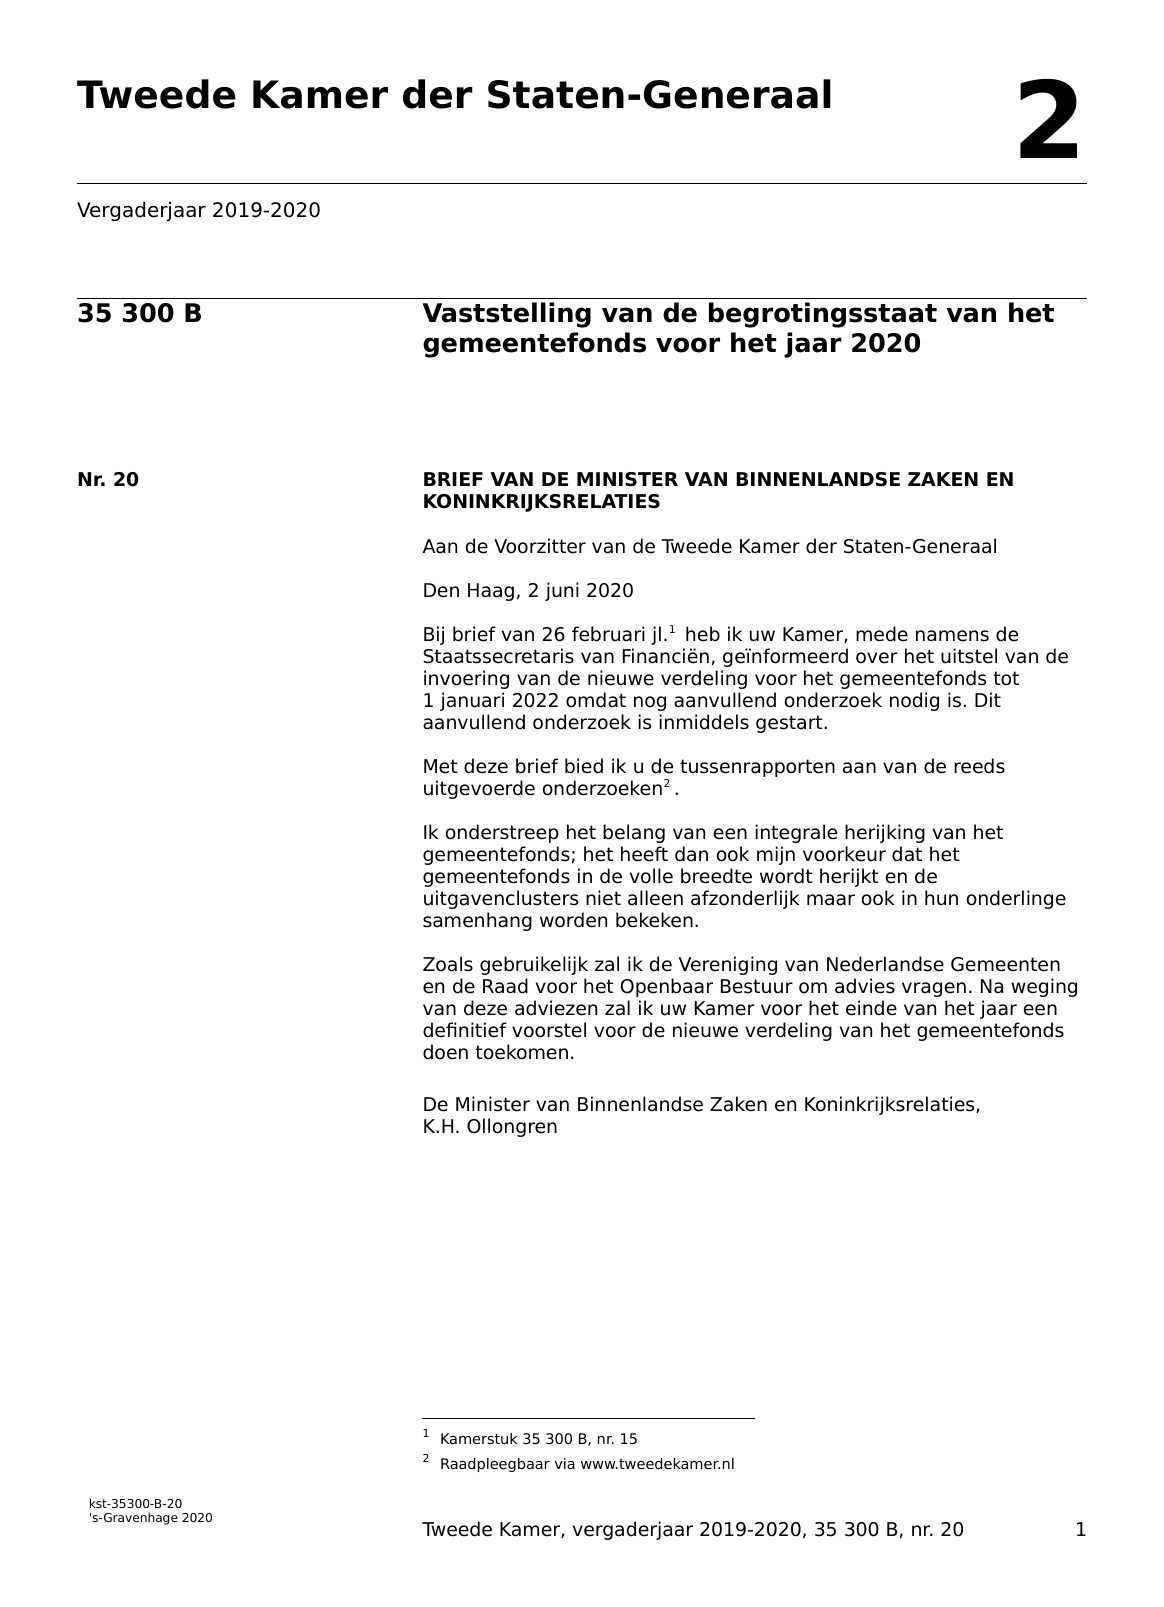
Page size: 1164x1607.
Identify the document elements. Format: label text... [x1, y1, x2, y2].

text Bij brief van 26 februari jl. heb ik uw Kamer, mede namens de Staatssecretaris van Financiën, geïnformeerd over het uitstel van de invoering van de nieuwe verdeling voor het gemeentefonds tot 1 januari 2022 omdat nog aanvullend onderzoek nodig is. Dit aanvullend onderzoek is inmiddels gestart. [422, 624, 1087, 734]
text Kamerstuk 35 300 B, nr. 15 [422, 1427, 1087, 1449]
text Aan de Voorzitter van de Tweede Kamer der Staten-Generaal [422, 536, 1087, 557]
subtitle 35 300 B Vaststelling van de begrotingsstaat van het gemeentefonds voor het jaar 2020 [77, 299, 1087, 358]
text Met deze brief bied ik u de tussenrapporten aan van de reeds uitgevoerde onderzoeken. [422, 756, 1087, 800]
text Ik onderstreep het belang van een integrale herijking van het gemeentefonds; het heeft dan ook mijn voorkeur dat het gemeentefonds in de volle breedte wordt herijkt en de uitgavenclusters niet alleen afzonderlijk maar ook in hun onderlinge samenhang worden bekeken. [422, 822, 1087, 932]
text De Minister van Binnenlandse Zaken en Koninkrijksrelaties, K.H. Ollongren [422, 1094, 1087, 1138]
text Raadpleegbaar via www.tweedekamer.nl [422, 1452, 1087, 1474]
text Zoals gebruikelijk zal ik de Vereniging van Nederlandse Gemeenten en de Raad voor het Openbaar Bestuur om advies vragen. Na weging van deze adviezen zal ik uw Kamer voor het einde van het jaar een definitief voorstel voor de nieuwe verdeling van het gemeentefonds doen toekomen. [422, 954, 1087, 1064]
text 's-Gravenhage 2020 [88, 1511, 323, 1525]
text kst-35300-B-20 [88, 1497, 323, 1511]
subtitle Nr. 20 BRIEF VAN DE MINISTER VAN BINNENLANDSE ZAKEN EN KONINKRIJKSRELATIES [77, 469, 1087, 513]
table_header 2 [886, 59, 1087, 183]
text Den Haag, 2 juni 2020 [422, 580, 1087, 602]
table_header Tweede Kamer der Staten-Generaal [77, 59, 886, 183]
table_cell Vergaderjaar 2019-2020 [77, 184, 1087, 298]
